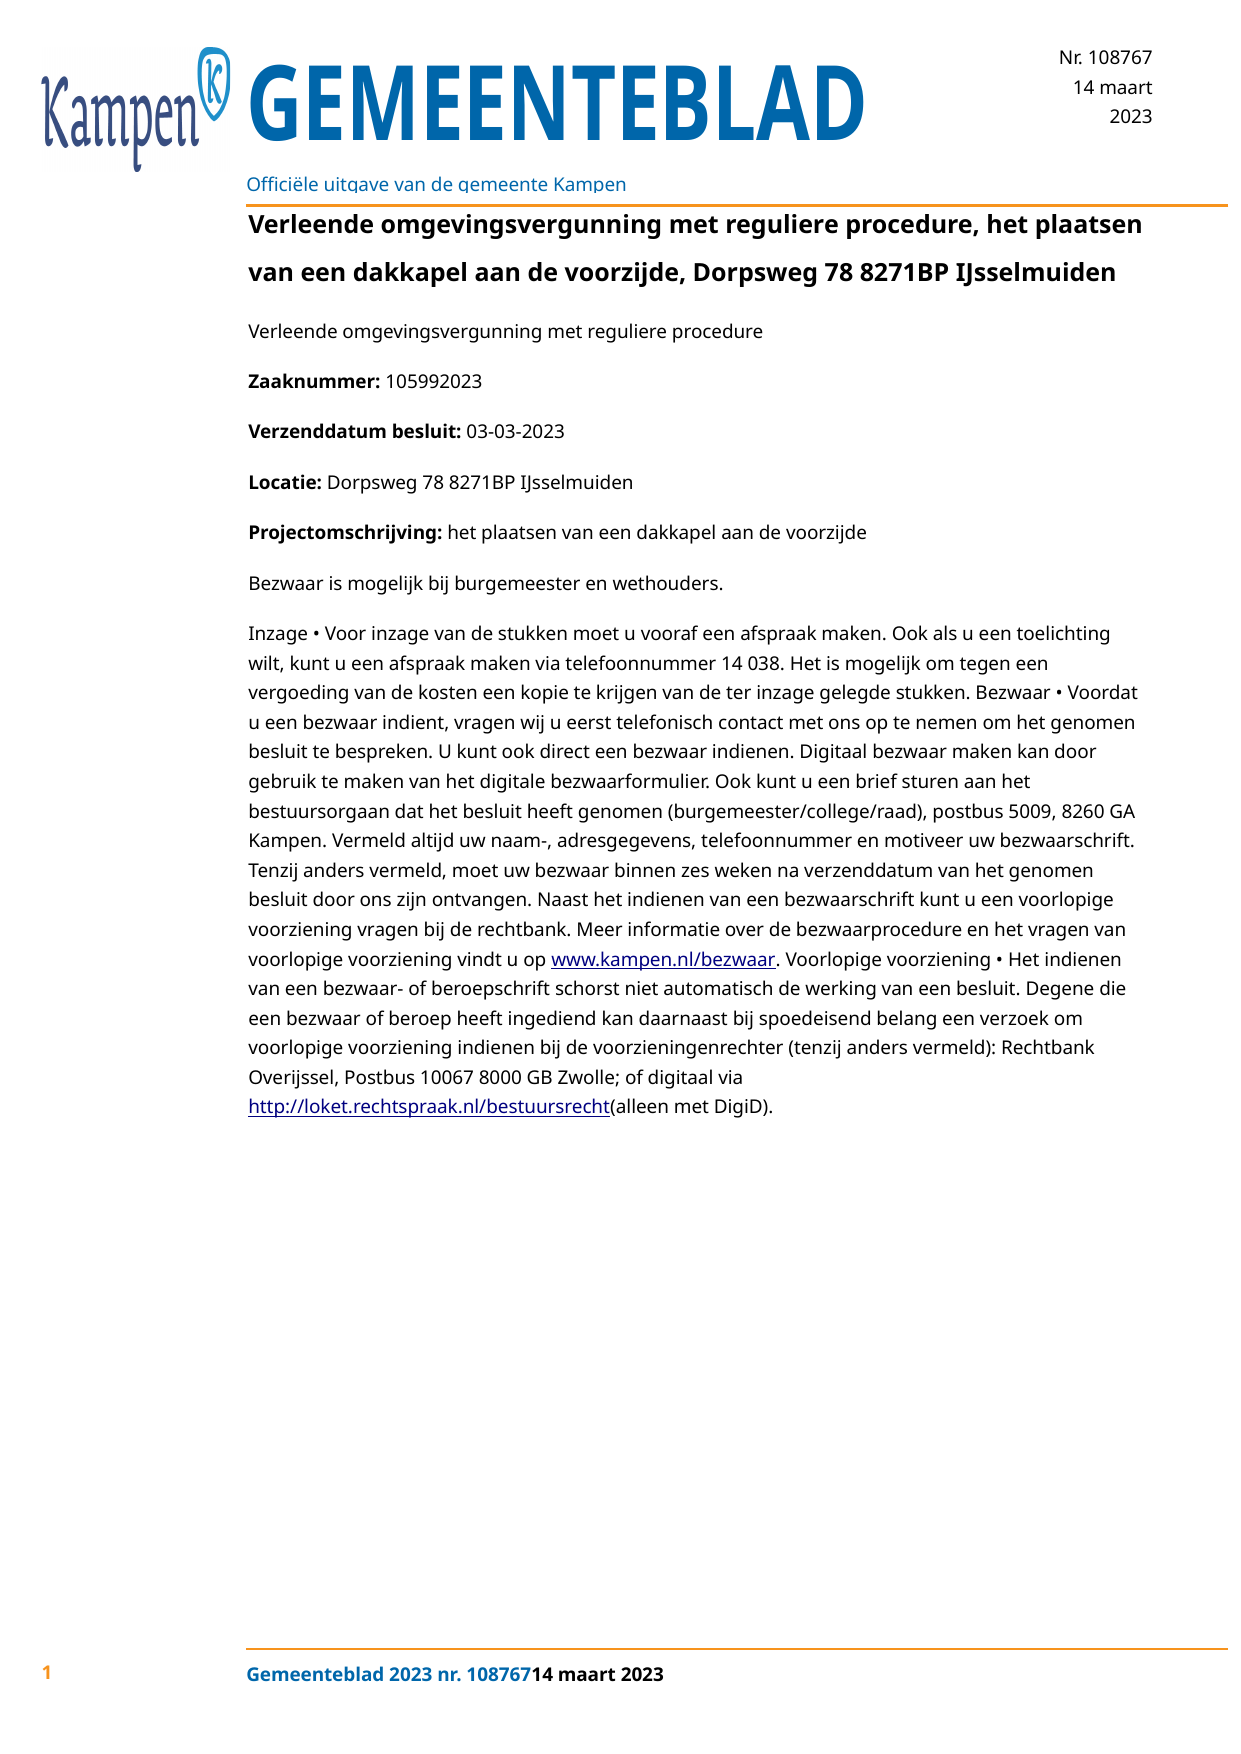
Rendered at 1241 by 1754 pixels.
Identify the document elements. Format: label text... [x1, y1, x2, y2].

text Verleende omgevingsvergunning met reguliere procedure, het plaatsen van een dakkapel aan de voorzijde, Dorpsweg 78 8271BP IJsselmuiden [248, 207, 1152, 288]
text Zaaknummer: 105992023 [248, 368, 1152, 394]
text Projectomschrijving: het plaatsen van een dakkapel aan de voorzijde [248, 519, 1152, 545]
text Bezwaar is mogelijk bij burgemeester en wethouders. [248, 570, 1152, 596]
text Verzenddatum besluit: 03-03-2023 [248, 419, 1152, 444]
text Inzage • Voor inzage van de stukken moet u vooraf een afspraak maken. Ook als u een toelichting wilt, kunt u een afspraak maken via telefoonnummer 14 038. Het is mogelijk om tegen een vergoeding van de kosten een kopie te krijgen van de ter inzage gelegde stukken. Bezwaar • Voordat u een bezwaar indient, vragen wij u eerst telefonisch contact met ons op te nemen om het genomen besluit te bespreken. U kunt ook direct een bezwaar indienen. Digitaal bezwaar maken kan door gebruik te maken van het digitale bezwaarformulier. Ook kunt u een brief sturen aan het bestuursorgaan dat het besluit heeft genomen (burgemeester/college/raad), postbus 5009, 8260 GA Kampen. Vermeld altijd uw naam-, adresgegevens, telefoonnummer en motiveer uw bezwaarschrift. Tenzij anders vermeld, moet uw bezwaar binnen zes weken na verzenddatum van het genomen besluit door ons zijn ontvangen. Naast het indienen van een bezwaarschrift kunt u een voorlopige voorziening vragen bij de rechtbank. Meer informatie over de bezwaarprocedure en het vragen van voorlopige voorziening vindt u op www.kampen.nl/bezwaar. Voorlopige voorziening • Het indienen van een bezwaar- of beroepschrift schorst niet automatisch de werking van een besluit. Degene die een bezwaar of beroep heeft ingediend kan daarnaast bij spoedeisend belang een verzoek om voorlopige voorziening indienen bij de voorzieningenrechter (tenzij anders vermeld): Rechtbank Overijssel, Postbus 10067 8000 GB Zwolle; of digitaal via http://loket.rechtspraak.nl/bestuursrecht(alleen met DigiD). [248, 620, 1152, 1119]
text Verleende omgevingsvergunning met reguliere procedure [248, 318, 1152, 344]
text Locatie: Dorpsweg 78 8271BP IJsselmuiden [248, 469, 1152, 495]
picture [41, 47, 231, 172]
